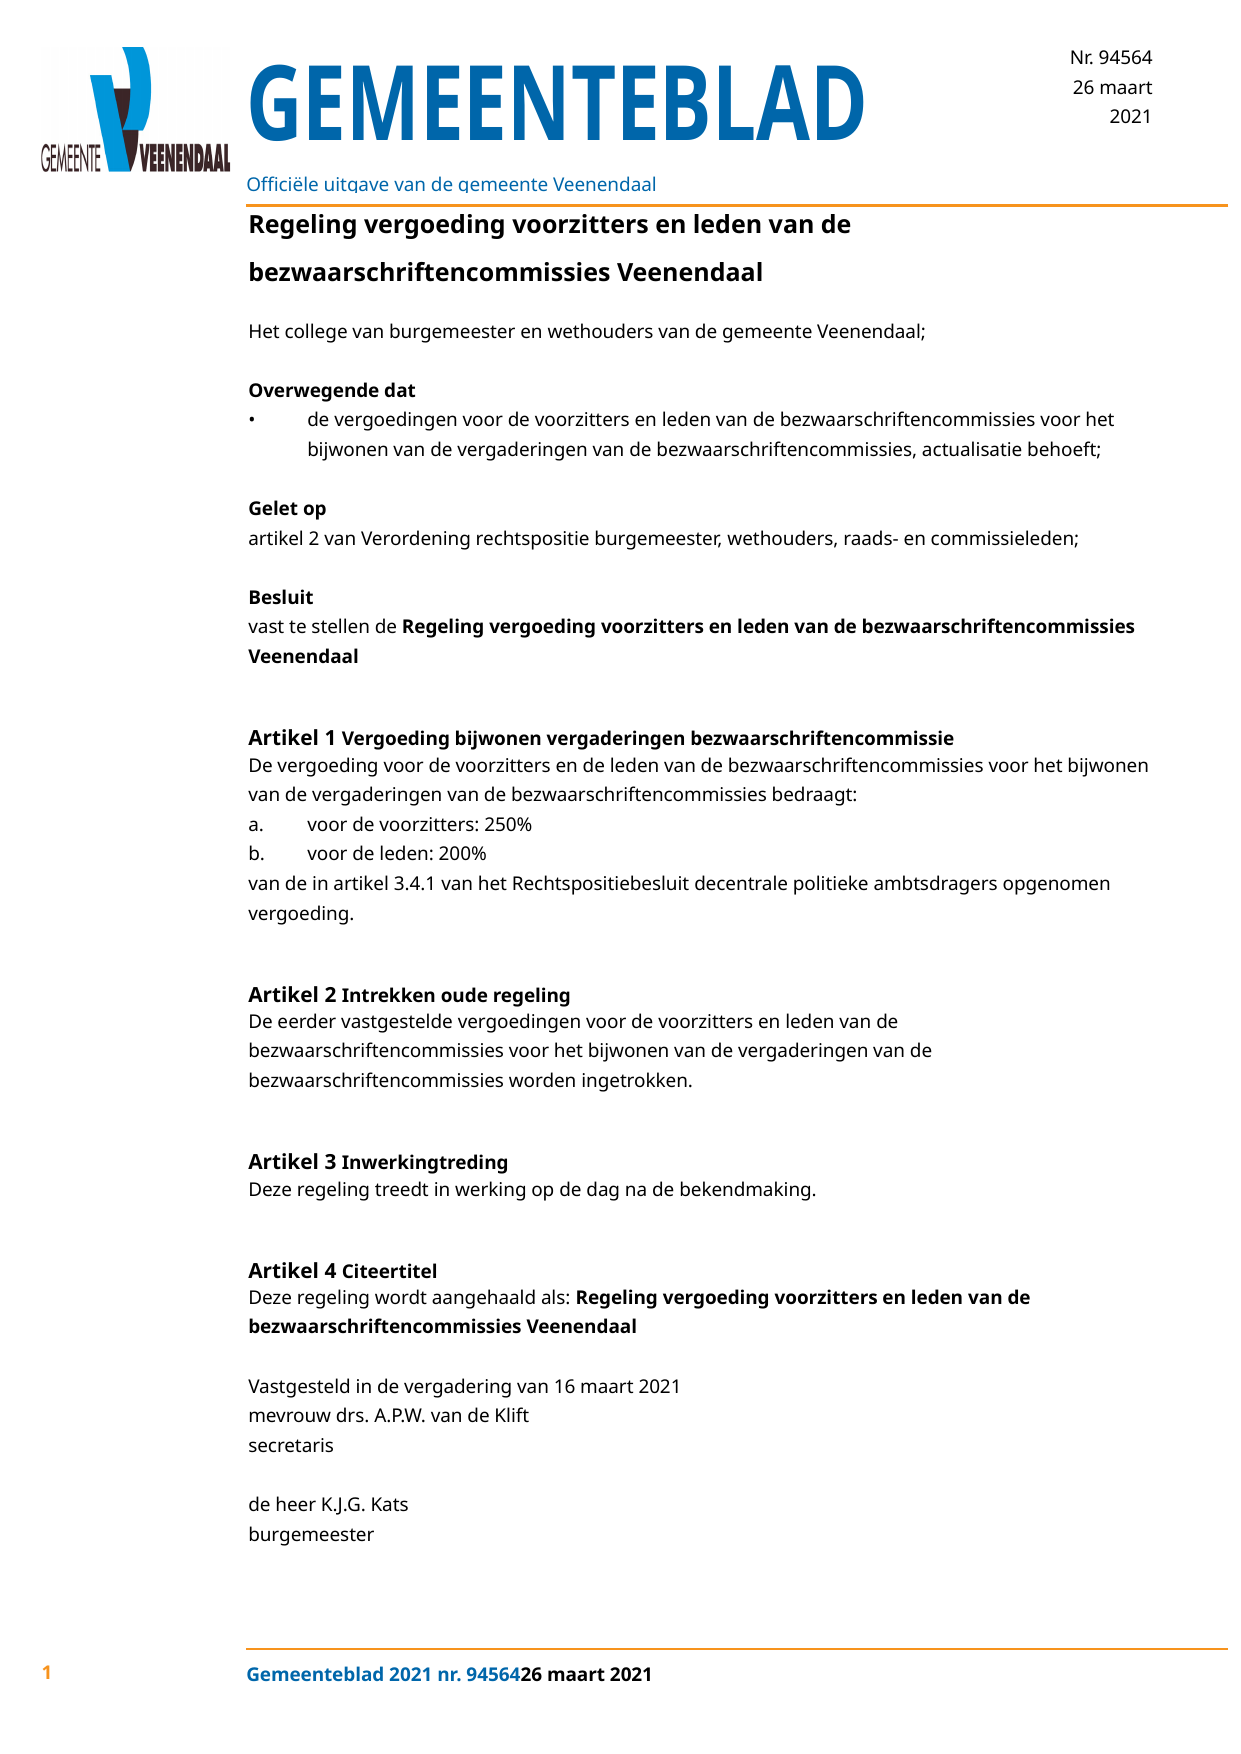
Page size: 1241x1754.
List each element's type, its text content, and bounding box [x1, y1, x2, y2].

text Besluit [248, 584, 1152, 610]
text Overwegende dat [248, 377, 1152, 403]
text Deze regeling treedt in werking op de dag na de bekendmaking. [248, 1176, 1152, 1201]
text Artikel 3 Inwerkingtreding [248, 1147, 1152, 1176]
text Artikel 2 Intrekken oude regeling [248, 980, 1152, 1008]
text de heer K.J.G. Kats [248, 1491, 1152, 1517]
text artikel 2 van Verordening rechtspositie burgemeester, wethouders, raads- en commissieleden; [248, 525, 1152, 551]
picture [123, 47, 231, 172]
text Het college van burgemeester en wethouders van de gemeente Veenendaal; [248, 318, 1152, 344]
picture [41, 47, 130, 172]
text Artikel 4 Citeertitel [248, 1256, 1152, 1284]
text Deze regeling wordt aangehaald als: Regeling vergoeding voorzitters en leden van de bezwaarschriftencommissies Veenendaal [248, 1284, 1152, 1339]
list voor de voorzitters: 250% [248, 811, 1152, 837]
list voor de leden: 200% [248, 841, 1152, 866]
text secretaris [248, 1432, 1152, 1458]
text Gelet op [248, 495, 1152, 521]
text Artikel 1 Vergoeding bijwonen vergaderingen bezwaarschriftencommissie [248, 723, 1152, 752]
text Vastgesteld in de vergadering van 16 maart 2021 [248, 1373, 1152, 1399]
text van de in artikel 3.4.1 van het Rechtspositiebesluit decentrale politieke ambtsdragers opgenomen vergoeding. [248, 870, 1152, 925]
text burgemeester [248, 1521, 1152, 1547]
text Regeling vergoeding voorzitters en leden van de bezwaarschriftencommissies Veenendaal [248, 207, 1152, 288]
text vast te stellen de Regeling vergoeding voorzitters en leden van de bezwaarschriftencommissies Veenendaal [248, 614, 1152, 669]
text mevrouw drs. A.P.W. van de Klift [248, 1402, 1152, 1428]
text De eerder vastgestelde vergoedingen voor de voorzitters en leden van de bezwaarschriftencommissies voor het bijwonen van de vergaderingen van de bezwaarschriftencommissies worden ingetrokken. [248, 1008, 1152, 1093]
text De vergoeding voor de voorzitters en de leden van de bezwaarschriftencommissies voor het bijwonen van de vergaderingen van de bezwaarschriftencommissies bedraagt: [248, 752, 1152, 807]
list de vergoedingen voor de voorzitters en leden van de bezwaarschriftencommissies voor het bijwonen van de vergaderingen van de bezwaarschriftencommissies, actualisatie behoeft; [248, 407, 1152, 462]
